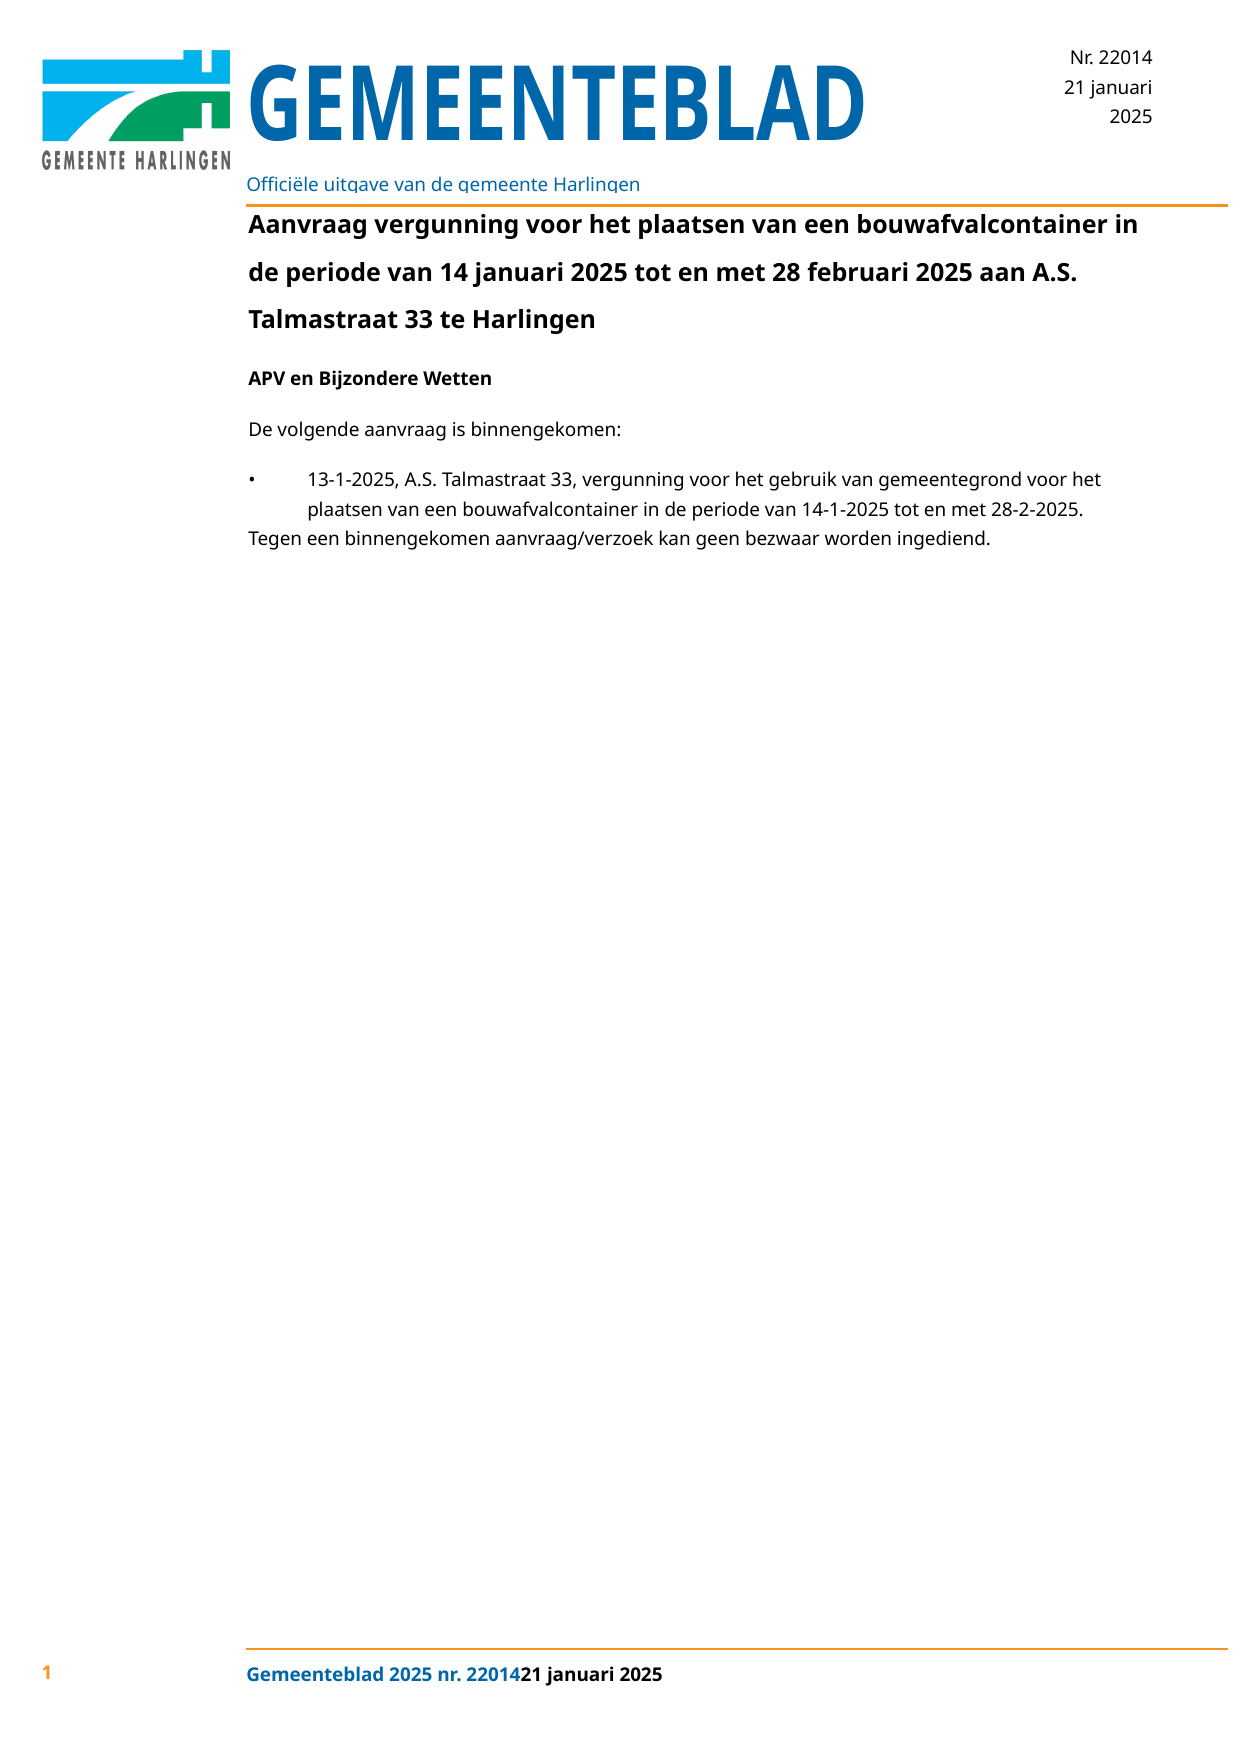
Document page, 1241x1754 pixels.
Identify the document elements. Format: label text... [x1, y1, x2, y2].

text APV en Bijzondere Wetten [248, 366, 1152, 391]
text Tegen een binnengekomen aanvraag/verzoek kan geen bezwaar worden ingediend. [248, 526, 1152, 551]
text De volgende aanvraag is binnengekomen: [248, 416, 1152, 442]
picture [41, 47, 231, 172]
list 13-1-2025, A.S. Talmastraat 33, vergunning voor het gebruik van gemeentegrond voor het plaatsen van een bouwafvalcontainer in de periode van 14-1-2025 tot en met 28-2-2025. [248, 466, 1152, 522]
text Aanvraag vergunning voor het plaatsen van een bouwafvalcontainer in de periode van 14 januari 2025 tot en met 28 februari 2025 aan A.S. Talmastraat 33 te Harlingen [248, 207, 1152, 336]
